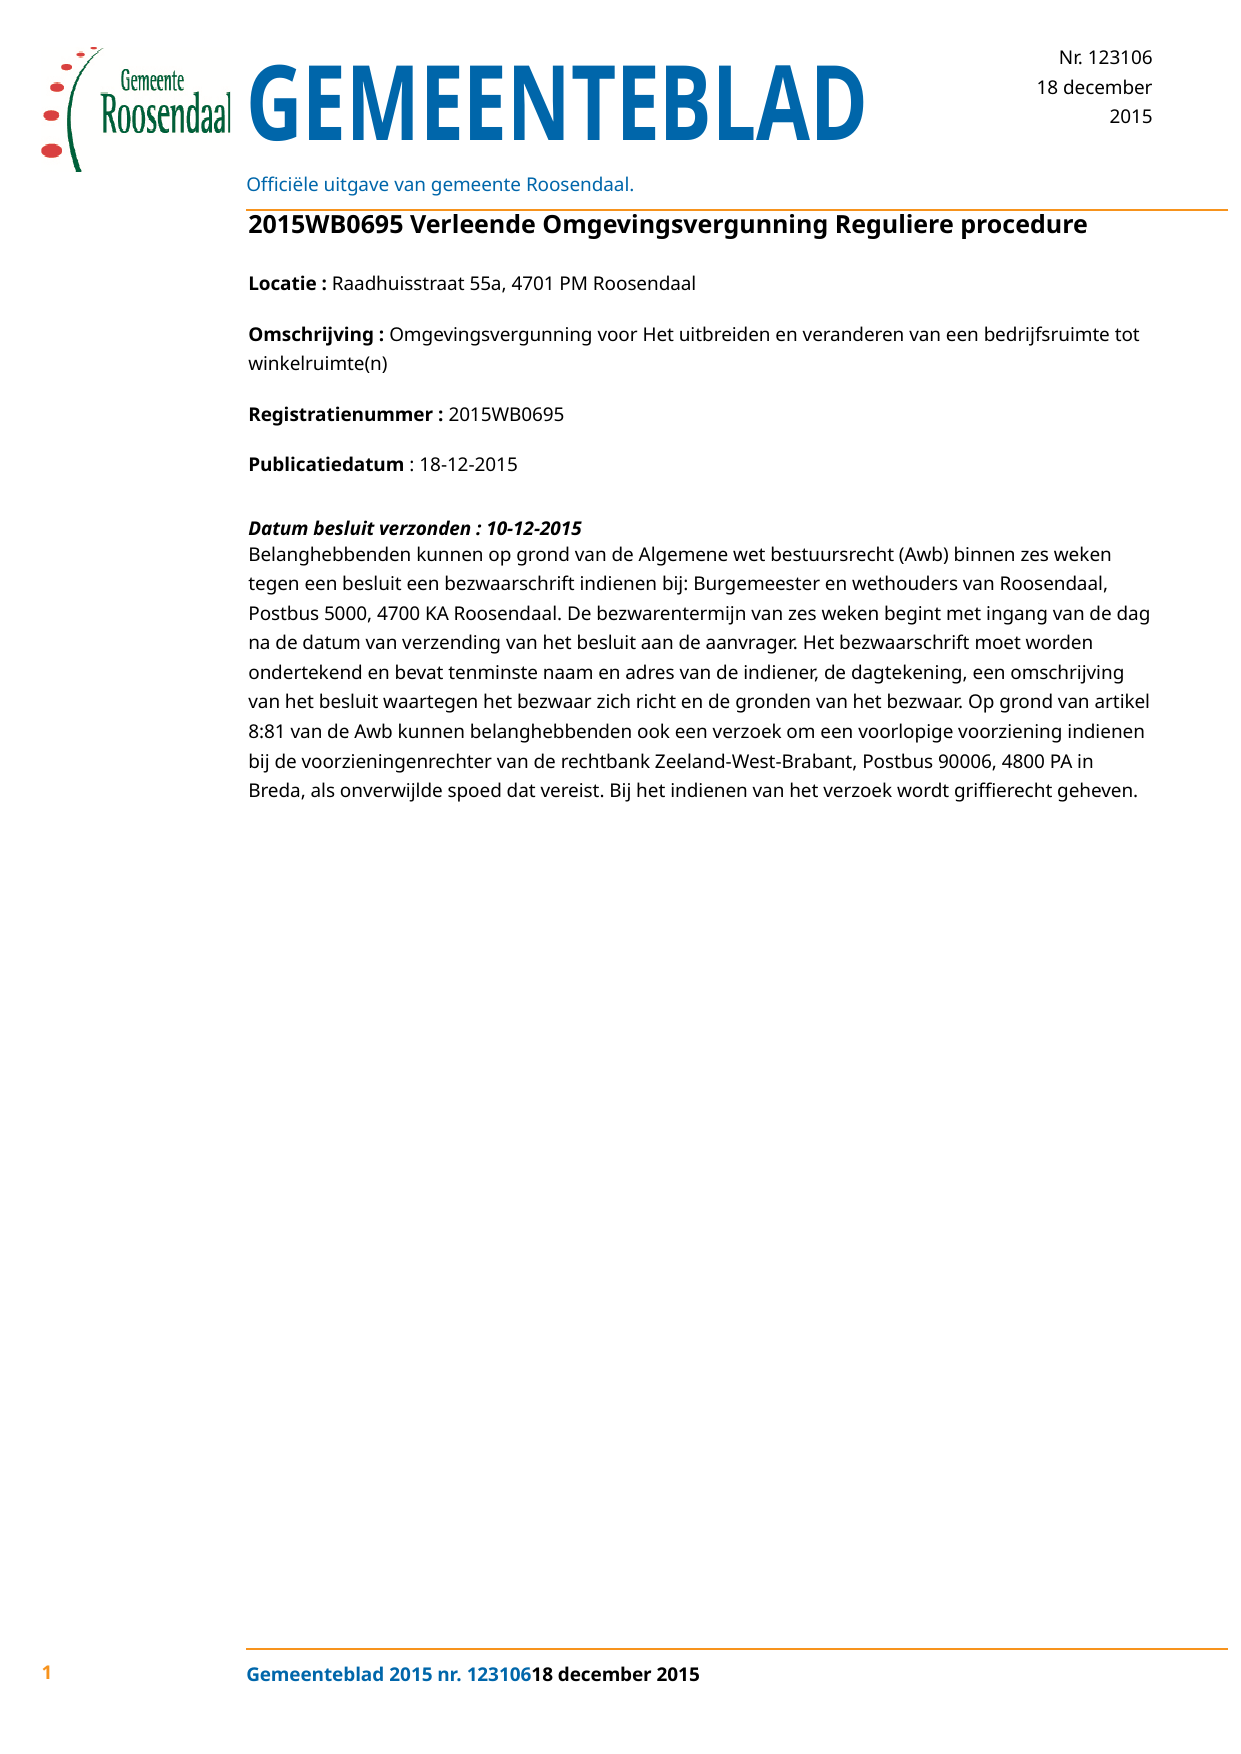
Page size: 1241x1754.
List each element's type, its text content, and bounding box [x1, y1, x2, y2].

text Locatie : Raadhuisstraat 55a, 4701 PM Roosendaal [248, 270, 1152, 296]
text Belanghebbenden kunnen op grond van de Algemene wet bestuursrecht (Awb) binnen zes weken tegen een besluit een bezwaarschrift indienen bij: Burgemeester en wethouders van Roosendaal, Postbus 5000, 4700 KA Roosendaal. De bezwarentermijn van zes weken begint met ingang van de dag na de datum van verzending van het besluit aan de aanvrager. Het bezwaarschrift moet worden ondertekend en bevat tenminste naam en adres van de indiener, de dagtekening, een omschrijving van het besluit waartegen het bezwaar zich richt en de gronden van het bezwaar. Op grond van artikel 8:81 van de Awb kunnen belanghebbenden ook een verzoek om een voorlopige voorziening indienen bij de voorzieningenrechter van de rechtbank Zeeland-West-Brabant, Postbus 90006, 4800 PA in Breda, als onverwijlde spoed dat vereist. Bij het indienen van het verzoek wordt griffierecht geheven. [248, 541, 1152, 803]
text Publicatiedatum : 18-12-2015 [248, 451, 1152, 477]
text Omschrijving : Omgevingsvergunning voor Het uitbreiden en veranderen van een bedrijfsruimte tot winkelruimte(n) [248, 321, 1152, 376]
picture [41, 47, 231, 172]
text 2015WB0695 Verleende Omgevingsvergunning Reguliere procedure [248, 211, 1152, 241]
text Datum besluit verzonden : 10-12-2015 [248, 515, 1152, 541]
text Registratienummer : 2015WB0695 [248, 401, 1152, 426]
